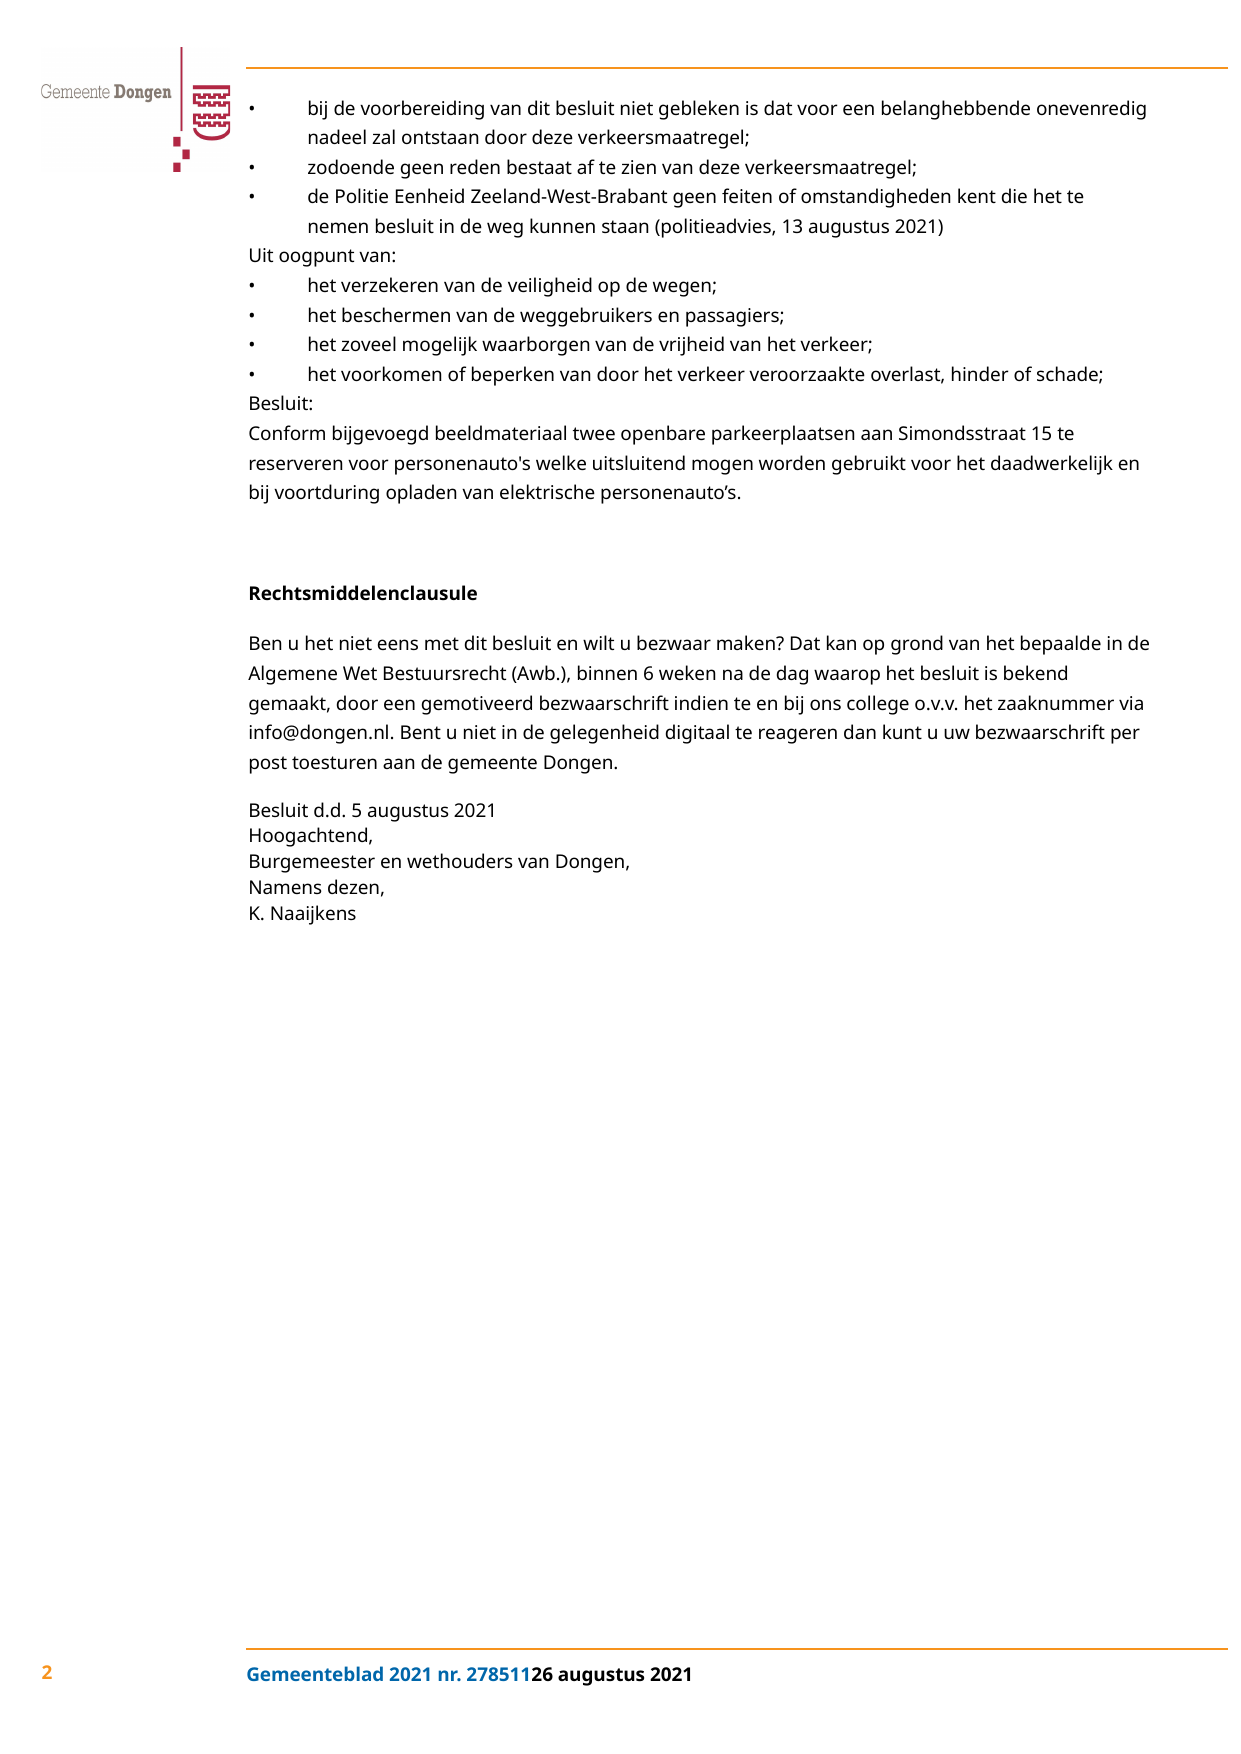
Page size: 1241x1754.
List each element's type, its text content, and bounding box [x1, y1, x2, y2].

text Burgemeester en wethouders van Dongen, [248, 848, 1152, 874]
text K. Naaijkens [248, 900, 1152, 925]
text Hoogachtend, [248, 822, 1152, 848]
text Ben u het niet eens met dit besluit en wilt u bezwaar maken? Dat kan op grond van het bepaalde in de Algemene Wet Bestuursrecht (Awb.), binnen 6 weken na de dag waarop het besluit is bekend gemaakt, door een gemotiveerd bezwaarschrift indien te en bij ons college o.v.v. het zaaknummer via info@dongen.nl. Bent u niet in de gelegenheid digitaal te reageren dan kunt u uw bezwaarschrift per post toesturen aan de gemeente Dongen. [248, 631, 1152, 775]
text Uit oogpunt van: [248, 243, 1152, 268]
list het verzekeren van de veiligheid op de wegen; [248, 272, 1152, 298]
list de Politie Eenheid Zeeland-West-Brabant geen feiten of omstandigheden kent die het te nemen besluit in de weg kunnen staan (politieadvies, 13 augustus 2021) [248, 183, 1152, 239]
list het voorkomen of beperken van door het verkeer veroorzaakte overlast, hinder of schade; [248, 361, 1152, 387]
picture [41, 47, 231, 172]
list het beschermen van de weggebruikers en passagiers; [248, 302, 1152, 328]
text Namens dezen, [248, 874, 1152, 900]
list bij de voorbereiding van dit besluit niet gebleken is dat voor een belanghebbende onevenredig nadeel zal ontstaan door deze verkeersmaatregel; [248, 95, 1152, 150]
text Besluit d.d. 5 augustus 2021 [248, 797, 1152, 822]
text Conform bijgevoegd beeldmateriaal twee openbare parkeerplaatsen aan Simondsstraat 15 te reserveren voor personenauto's welke uitsluitend mogen worden gebruikt voor het daadwerkelijk en bij voortduring opladen van elektrische personenauto’s. [248, 420, 1152, 505]
text Rechtsmiddelenclausule [248, 580, 1152, 606]
text Besluit: [248, 391, 1152, 416]
list zodoende geen reden bestaat af te zien van deze verkeersmaatregel; [248, 154, 1152, 180]
list het zoveel mogelijk waarborgen van de vrijheid van het verkeer; [248, 331, 1152, 357]
